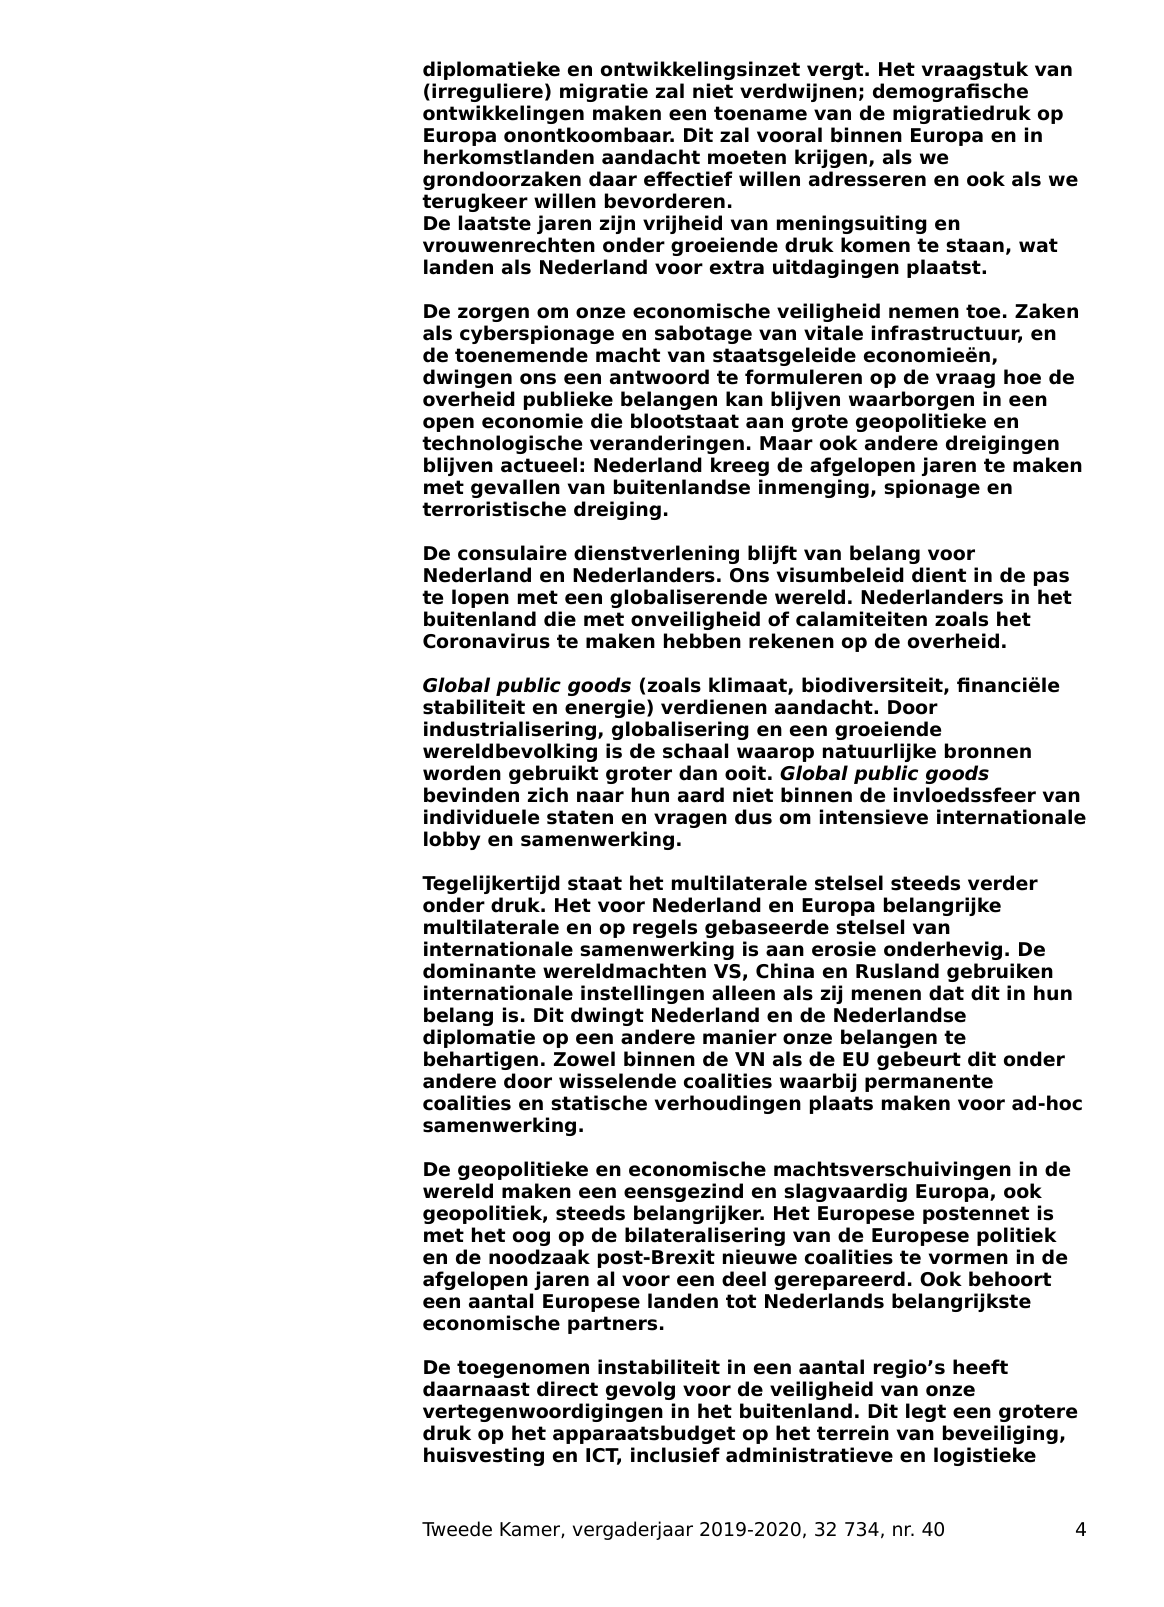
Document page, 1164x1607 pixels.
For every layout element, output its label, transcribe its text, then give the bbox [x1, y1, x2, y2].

text De zorgen om onze economische veiligheid nemen toe. Zaken als cyberspionage en sabotage van vitale infrastructuur, en de toenemende macht van staatsgeleide economieën, dwingen ons een antwoord te formuleren op de vraag hoe de overheid publieke belangen kan blijven waarborgen in een open economie die blootstaat aan grote geopolitieke en technologische veranderingen. Maar ook andere dreigingen blijven actueel: Nederland kreeg de afgelopen jaren te maken met gevallen van buitenlandse inmenging, spionage en terroristische dreiging. [422, 301, 1087, 521]
text De toegenomen instabiliteit in een aantal regio’s heeft daarnaast direct gevolg voor de veiligheid van onze vertegenwoordigingen in het buitenland. Dit legt een grotere druk op het apparaatsbudget op het terrein van beveiliging, huisvesting en ICT, inclusief administratieve en logistieke [422, 1357, 1087, 1467]
text De geopolitieke en economische machtsverschuivingen in de wereld maken een eensgezind en slagvaardig Europa, ook geopolitiek, steeds belangrijker. Het Europese postennet is met het oog op de bilateralisering van de Europese politiek en de noodzaak post-Brexit nieuwe coalities te vormen in de afgelopen jaren al voor een deel gerepareerd. Ook behoort een aantal Europese landen tot Nederlands belangrijkste economische partners. [422, 1159, 1087, 1335]
text Global public goods (zoals klimaat, biodiversiteit, financiële stabiliteit en energie) verdienen aandacht. Door industrialisering, globalisering en een groeiende wereldbevolking is de schaal waarop natuurlijke bronnen worden gebruikt groter dan ooit. Global public goods bevinden zich naar hun aard niet binnen de invloedssfeer van individuele staten en vragen dus om intensieve internationale lobby en samenwerking. [422, 675, 1087, 851]
text De consulaire dienstverlening blijft van belang voor Nederland en Nederlanders. Ons visumbeleid dient in de pas te lopen met een globaliserende wereld. Nederlanders in het buitenland die met onveiligheid of calamiteiten zoals het Coronavirus te maken hebben rekenen op de overheid. [422, 543, 1087, 653]
text Tegelijkertijd staat het multilaterale stelsel steeds verder onder druk. Het voor Nederland en Europa belangrijke multilaterale en op regels gebaseerde stelsel van internationale samenwerking is aan erosie onderhevig. De dominante wereldmachten VS, China en Rusland gebruiken internationale instellingen alleen als zij menen dat dit in hun belang is. Dit dwingt Nederland en de Nederlandse diplomatie op een andere manier onze belangen te behartigen. Zowel binnen de VN als de EU gebeurt dit onder andere door wisselende coalities waarbij permanente coalities en statische verhoudingen plaats maken voor ad-hoc samenwerking. [422, 873, 1087, 1137]
text diplomatieke en ontwikkelingsinzet vergt. Het vraagstuk van (irreguliere) migratie zal niet verdwijnen; demografische ontwikkelingen maken een toename van de migratiedruk op Europa onontkoombaar. Dit zal vooral binnen Europa en in herkomstlanden aandacht moeten krijgen, als we grondoorzaken daar effectief willen adresseren en ook als we terugkeer willen bevorderen. [422, 59, 1087, 213]
text De laatste jaren zijn vrijheid van meningsuiting en vrouwenrechten onder groeiende druk komen te staan, wat landen als Nederland voor extra uitdagingen plaatst. [422, 213, 1087, 279]
